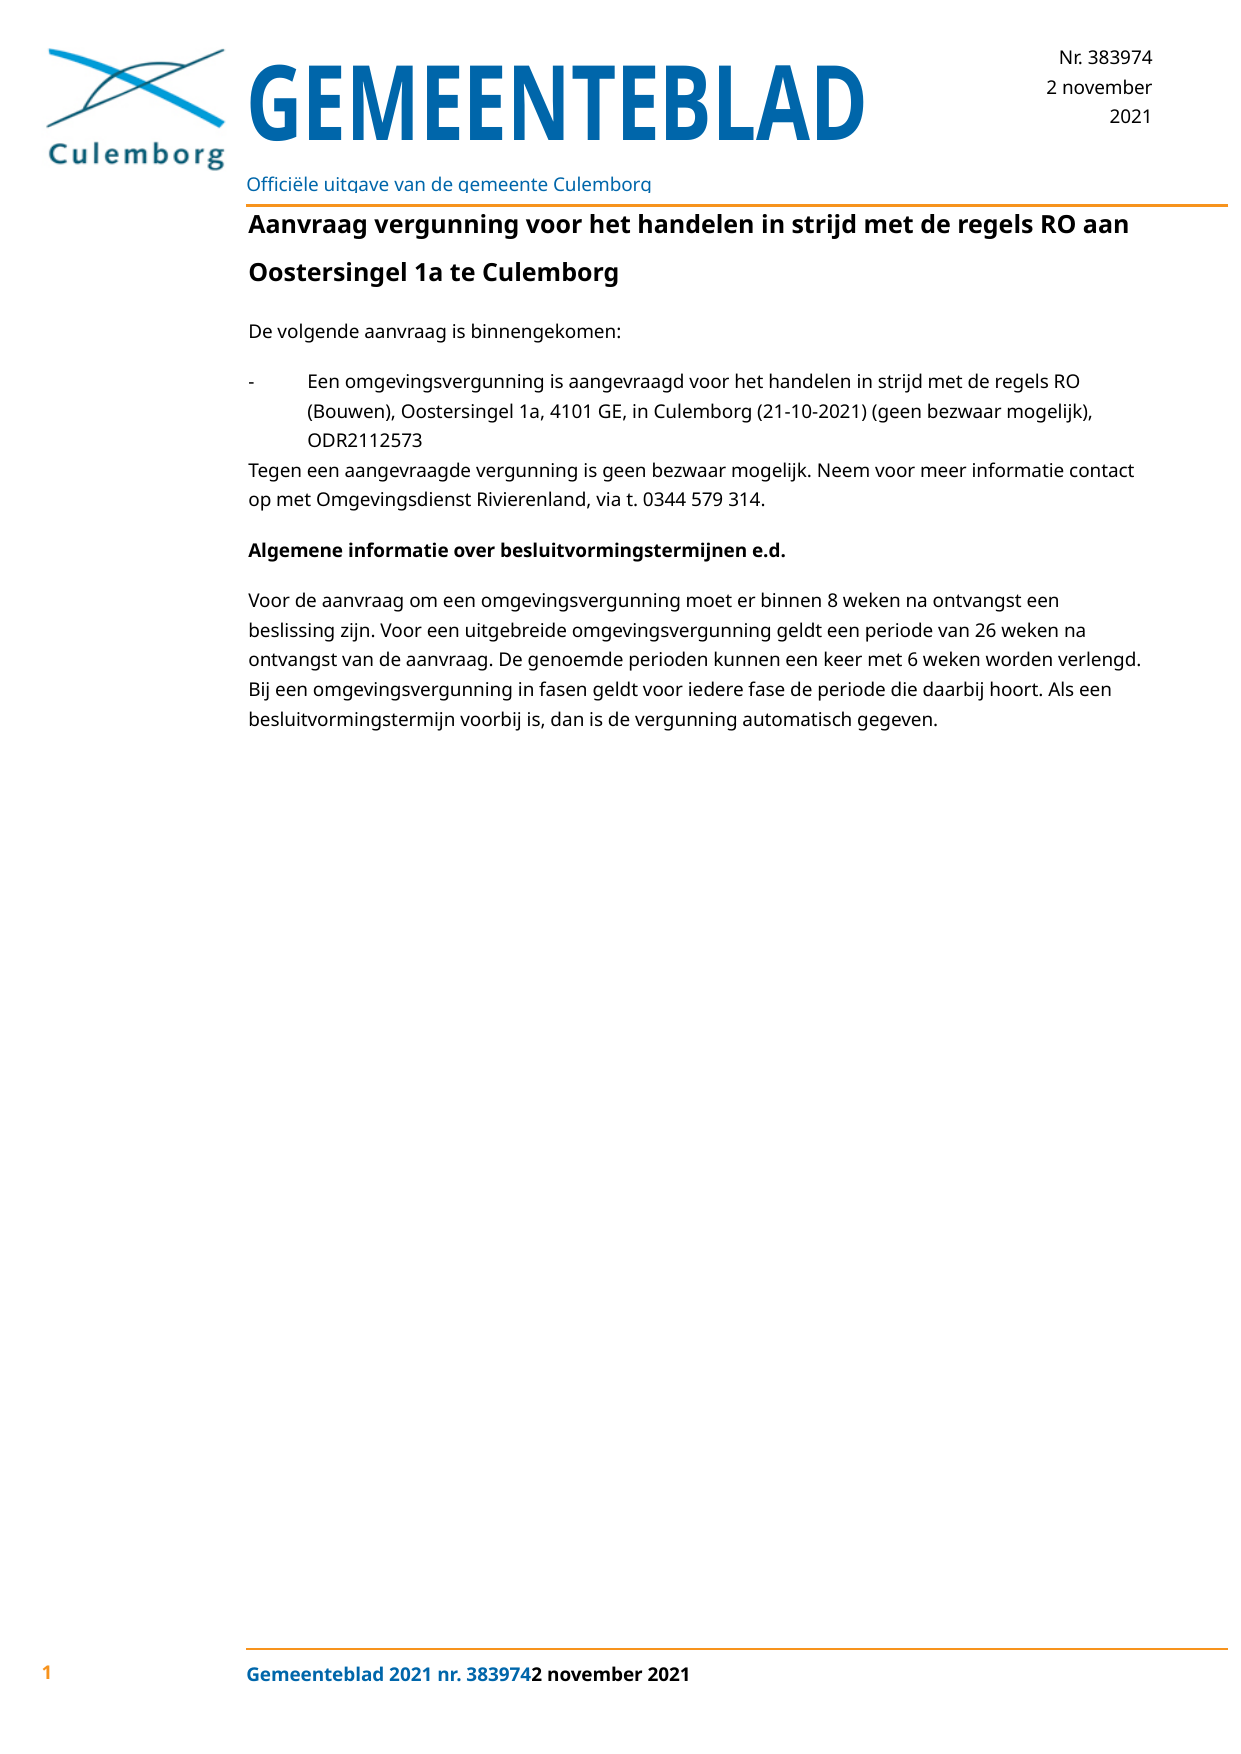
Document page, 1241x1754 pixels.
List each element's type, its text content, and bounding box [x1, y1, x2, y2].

picture [41, 47, 231, 172]
list Een omgevingsvergunning is aangevraagd voor het handelen in strijd met de regels RO (Bouwen), Oostersingel 1a, 4101 GE, in Culemborg (21-10-2021) (geen bezwaar mogelijk), ODR2112573 [248, 368, 1152, 453]
text Tegen een aangevraagde vergunning is geen bezwaar mogelijk. Neem voor meer informatie contact op met Omgevingsdienst Rivierenland, via t. 0344 579 314. [248, 457, 1152, 512]
text Voor de aanvraag om een omgevingsvergunning moet er binnen 8 weken na ontvangst een beslissing zijn. Voor een uitgebreide omgevingsvergunning geldt een periode van 26 weken na ontvangst van de aanvraag. De genoemde perioden kunnen een keer met 6 weken worden verlengd. Bij een omgevingsvergunning in fasen geldt voor iedere fase de periode die daarbij hoort. Als een besluitvormingstermijn voorbij is, dan is de vergunning automatisch gegeven. [248, 587, 1152, 732]
text Algemene informatie over besluitvormingstermijnen e.d. [248, 537, 1152, 563]
text De volgende aanvraag is binnengekomen: [248, 318, 1152, 344]
text Aanvraag vergunning voor het handelen in strijd met de regels RO aan Oostersingel 1a te Culemborg [248, 207, 1152, 288]
